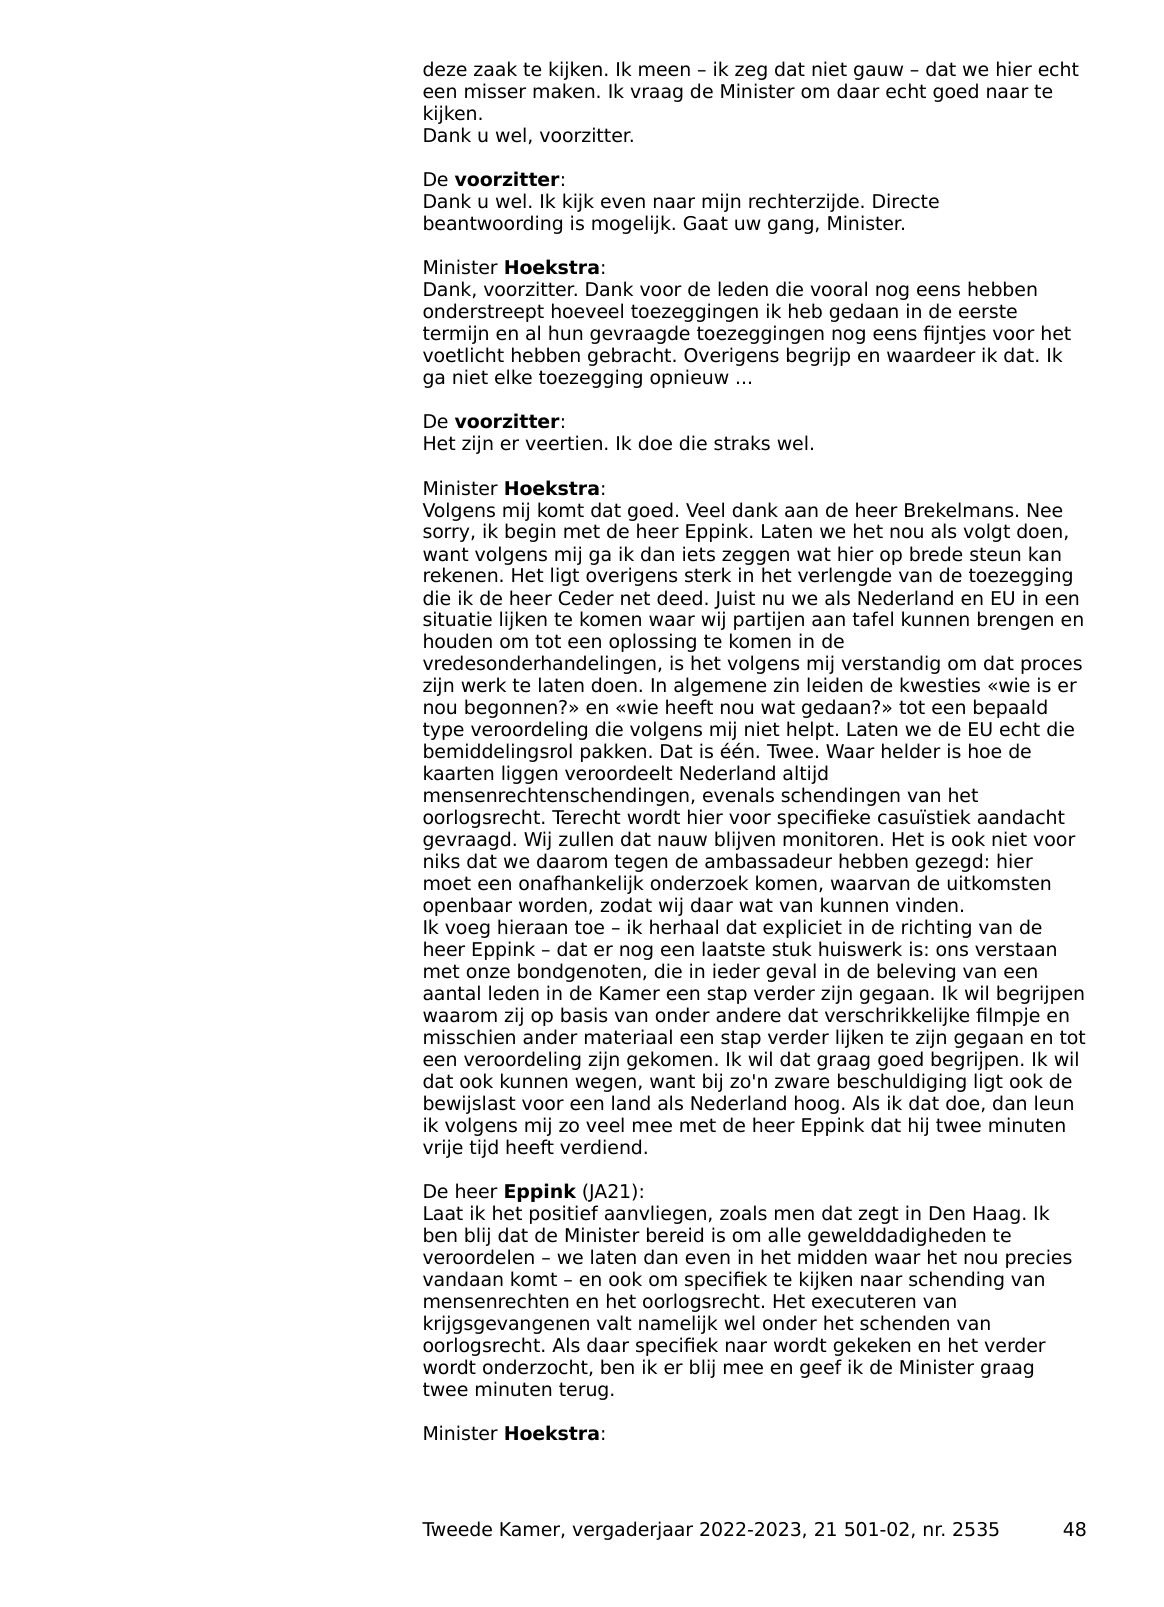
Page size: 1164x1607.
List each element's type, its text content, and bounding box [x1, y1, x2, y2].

text Minister Hoekstra: [422, 257, 1087, 279]
text Dank u wel, voorzitter. [422, 125, 1087, 147]
text Ik voeg hieraan toe – ik herhaal dat expliciet in de richting van de heer Eppink – dat er nog een laatste stuk huiswerk is: ons verstaan met onze bondgenoten, die in ieder geval in de beleving van een aantal leden in de Kamer een stap verder zijn gegaan. Ik wil begrijpen waarom zij op basis van onder andere dat verschrikkelijke filmpje en misschien ander materiaal een stap verder lijken te zijn gegaan en tot een veroordeling zijn gekomen. Ik wil dat graag goed begrijpen. Ik wil dat ook kunnen wegen, want bij zo'n zware beschuldiging ligt ook de bewijslast voor een land als Nederland hoog. Als ik dat doe, dan leun ik volgens mij zo veel mee met de heer Eppink dat hij twee minuten vrije tijd heeft verdiend. [422, 917, 1087, 1159]
text Dank, voorzitter. Dank voor de leden die vooral nog eens hebben onderstreept hoeveel toezeggingen ik heb gedaan in de eerste termijn en al hun gevraagde toezeggingen nog eens fijntjes voor het voetlicht hebben gebracht. Overigens begrijp en waardeer ik dat. Ik ga niet elke toezegging opnieuw ... [422, 279, 1087, 389]
text Minister Hoekstra: [422, 1423, 1087, 1445]
text Het zijn er veertien. Ik doe die straks wel. [422, 433, 1087, 455]
text De voorzitter: [422, 169, 1087, 191]
text De voorzitter: [422, 411, 1087, 433]
text Dank u wel. Ik kijk even naar mijn rechterzijde. Directe beantwoording is mogelijk. Gaat uw gang, Minister. [422, 191, 1087, 235]
text deze zaak te kijken. Ik meen – ik zeg dat niet gauw – dat we hier echt een misser maken. Ik vraag de Minister om daar echt goed naar te kijken. [422, 59, 1087, 125]
text De heer Eppink (JA21): [422, 1181, 1087, 1203]
text Minister Hoekstra: [422, 477, 1087, 499]
text Volgens mij komt dat goed. Veel dank aan de heer Brekelmans. Nee sorry, ik begin met de heer Eppink. Laten we het nou als volgt doen, want volgens mij ga ik dan iets zeggen wat hier op brede steun kan rekenen. Het ligt overigens sterk in het verlengde van de toezegging die ik de heer Ceder net deed. Juist nu we als Nederland en EU in een situatie lijken te komen waar wij partijen aan tafel kunnen brengen en houden om tot een oplossing te komen in de vredesonderhandelingen, is het volgens mij verstandig om dat proces zijn werk te laten doen. In algemene zin leiden de kwesties «wie is er nou begonnen?» en «wie heeft nou wat gedaan?» tot een bepaald type veroordeling die volgens mij niet helpt. Laten we de EU echt die bemiddelingsrol pakken. Dat is één. Twee. Waar helder is hoe de kaarten liggen veroordeelt Nederland altijd mensenrechtenschendingen, evenals schendingen van het oorlogsrecht. Terecht wordt hier voor specifieke casuïstiek aandacht gevraagd. Wij zullen dat nauw blijven monitoren. Het is ook niet voor niks dat we daarom tegen de ambassadeur hebben gezegd: hier moet een onafhankelijk onderzoek komen, waarvan de uitkomsten openbaar worden, zodat wij daar wat van kunnen vinden. [422, 499, 1087, 917]
text Laat ik het positief aanvliegen, zoals men dat zegt in Den Haag. Ik ben blij dat de Minister bereid is om alle gewelddadigheden te veroordelen – we laten dan even in het midden waar het nou precies vandaan komt – en ook om specifiek te kijken naar schending van mensenrechten en het oorlogsrecht. Het executeren van krijgsgevangenen valt namelijk wel onder het schenden van oorlogsrecht. Als daar specifiek naar wordt gekeken en het verder wordt onderzocht, ben ik er blij mee en geef ik de Minister graag twee minuten terug. [422, 1203, 1087, 1401]
